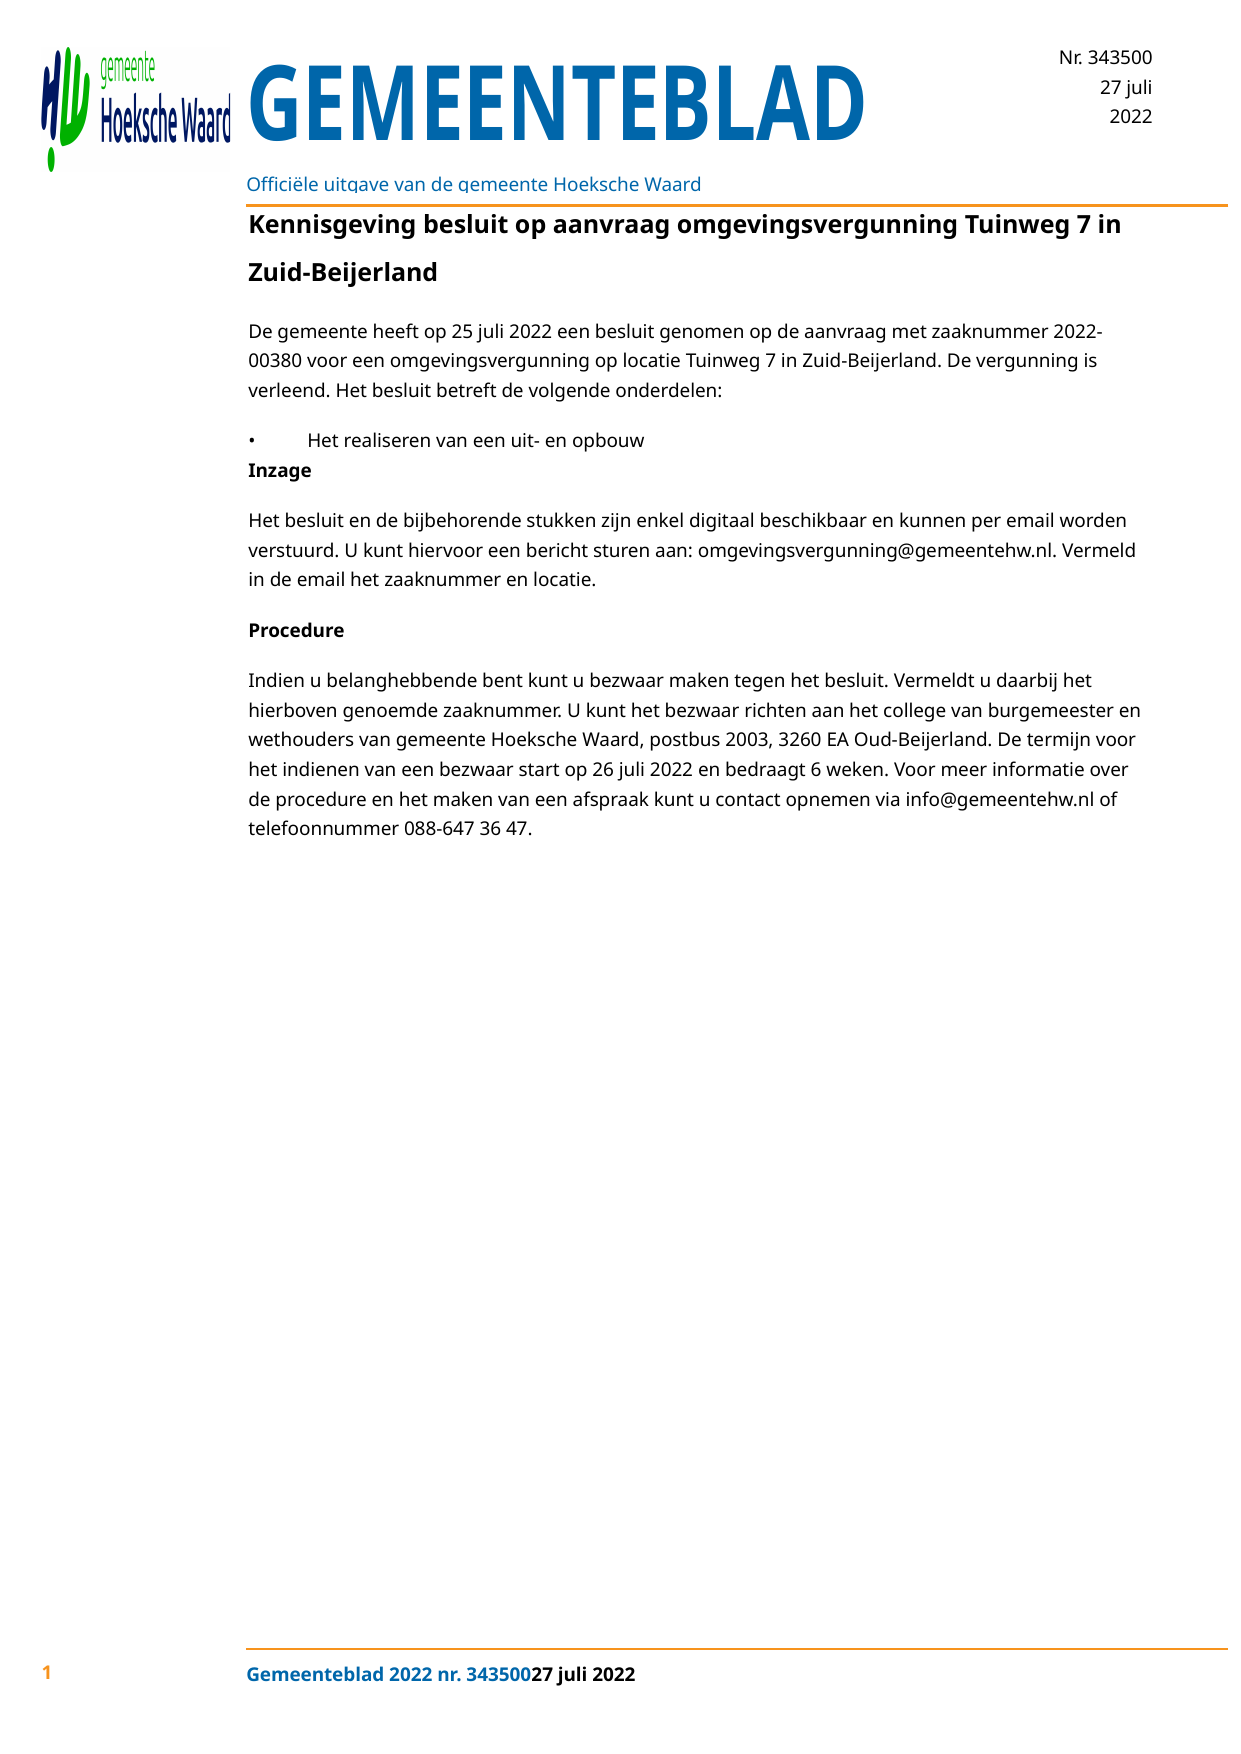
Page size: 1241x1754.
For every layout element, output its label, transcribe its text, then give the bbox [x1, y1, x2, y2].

text Indien u belanghebbende bent kunt u bezwaar maken tegen het besluit. Vermeldt u daarbij het hierboven genoemde zaaknummer. U kunt het bezwaar richten aan het college van burgemeester en wethouders van gemeente Hoeksche Waard, postbus 2003, 3260 EA Oud-Beijerland. De termijn voor het indienen van een bezwaar start op 26 juli 2022 en bedraagt 6 weken. Voor meer informatie over de procedure en het maken van een afspraak kunt u contact opnemen via info@gemeentehw.nl of telefoonnummer 088-647 36 47. [248, 667, 1152, 841]
text De gemeente heeft op 25 juli 2022 een besluit genomen op de aanvraag met zaaknummer 2022-00380 voor een omgevingsvergunning op locatie Tuinweg 7 in Zuid-Beijerland. De vergunning is verleend. Het besluit betreft de volgende onderdelen: [248, 318, 1152, 403]
text Procedure [248, 617, 1152, 643]
text Inzage [248, 457, 1152, 483]
text Kennisgeving besluit op aanvraag omgevingsvergunning Tuinweg 7 in Zuid-Beijerland [248, 207, 1152, 288]
text Het besluit en de bijbehorende stukken zijn enkel digitaal beschikbaar en kunnen per email worden verstuurd. U kunt hiervoor een bericht sturen aan: omgevingsvergunning@gemeentehw.nl. Vermeld in de email het zaaknummer en locatie. [248, 507, 1152, 592]
picture [41, 47, 231, 172]
list Het realiseren van een uit- en opbouw [248, 427, 1152, 453]
